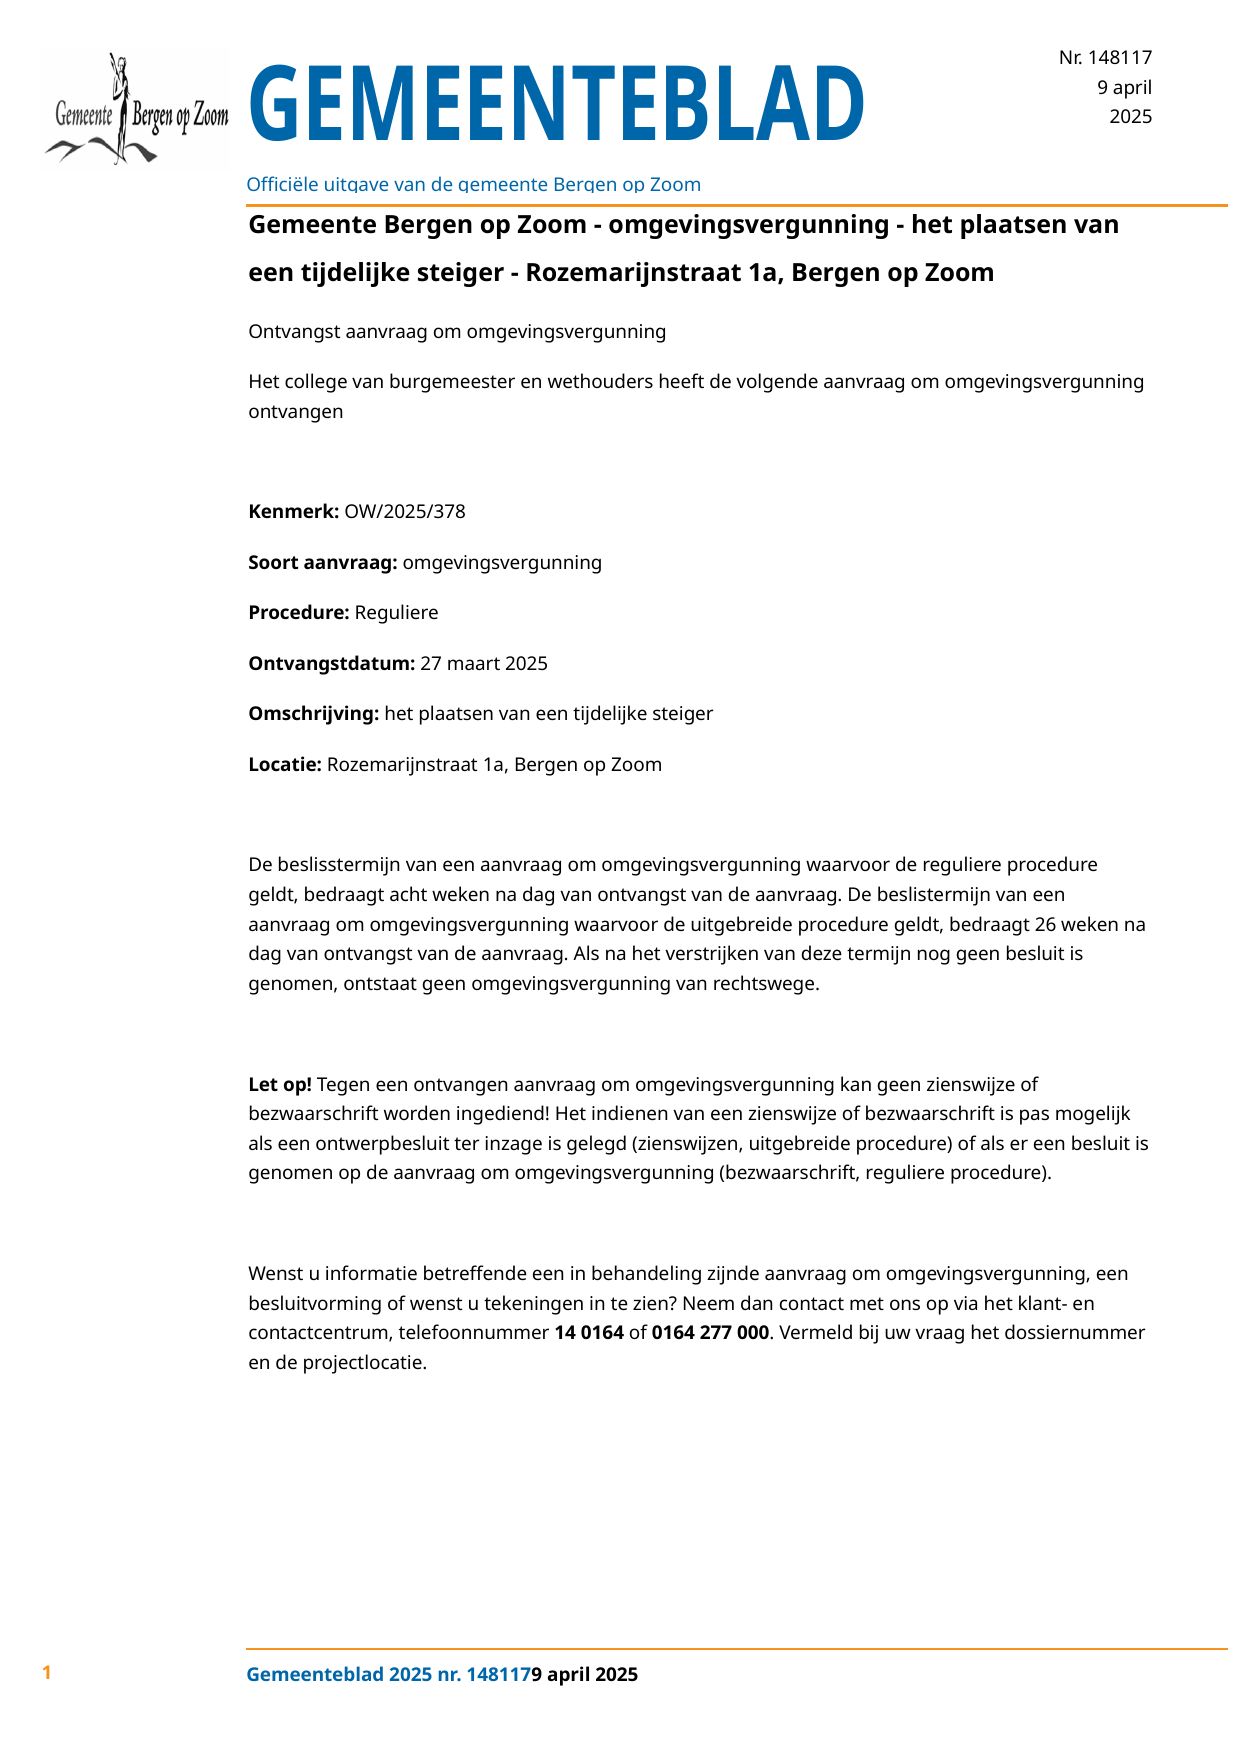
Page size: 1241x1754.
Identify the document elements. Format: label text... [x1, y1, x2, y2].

text Ontvangstdatum: 27 maart 2025 [248, 650, 1152, 676]
text Procedure: Reguliere [248, 599, 1152, 625]
text Locatie: Rozemarijnstraat 1a, Bergen op Zoom [248, 751, 1152, 777]
text Soort aanvraag: omgevingsvergunning [248, 549, 1152, 575]
text Omschrijving: het plaatsen van een tijdelijke steiger [248, 700, 1152, 726]
text Gemeente Bergen op Zoom - omgevingsvergunning - het plaatsen van een tijdelijke steiger - Rozemarijnstraat 1a, Bergen op Zoom [248, 207, 1152, 288]
text Let op! Tegen een ontvangen aanvraag om omgevingsvergunning kan geen zienswijze of bezwaarschrift worden ingediend! Het indienen van een zienswijze of bezwaarschrift is pas mogelijk als een ontwerpbesluit ter inzage is gelegd (zienswijzen, uitgebreide procedure) of als er een besluit is genomen op de aanvraag om omgevingsvergunning (bezwaarschrift, reguliere procedure). [248, 1071, 1152, 1185]
picture [41, 47, 231, 172]
text Kenmerk: OW/2025/378 [248, 499, 1152, 524]
text Wenst u informatie betreffende een in behandeling zijnde aanvraag om omgevingsvergunning, een besluitvorming of wenst u tekeningen in te zien? Neem dan contact met ons op via het klant- en contactcentrum, telefoonnummer 14 0164 of 0164 277 000. Vermeld bij uw vraag het dossiernummer en de projectlocatie. [248, 1260, 1152, 1375]
text Het college van burgemeester en wethouders heeft de volgende aanvraag om omgevingsvergunning ontvangen [248, 368, 1152, 424]
text Ontvangst aanvraag om omgevingsvergunning [248, 318, 1152, 344]
text De beslisstermijn van een aanvraag om omgevingsvergunning waarvoor de reguliere procedure geldt, bedraagt acht weken na dag van ontvangst van de aanvraag. De beslistermijn van een aanvraag om omgevingsvergunning waarvoor de uitgebreide procedure geldt, bedraagt 26 weken na dag van ontvangst van de aanvraag. Als na het verstrijken van deze termijn nog geen besluit is genomen, ontstaat geen omgevingsvergunning van rechtswege. [248, 852, 1152, 996]
